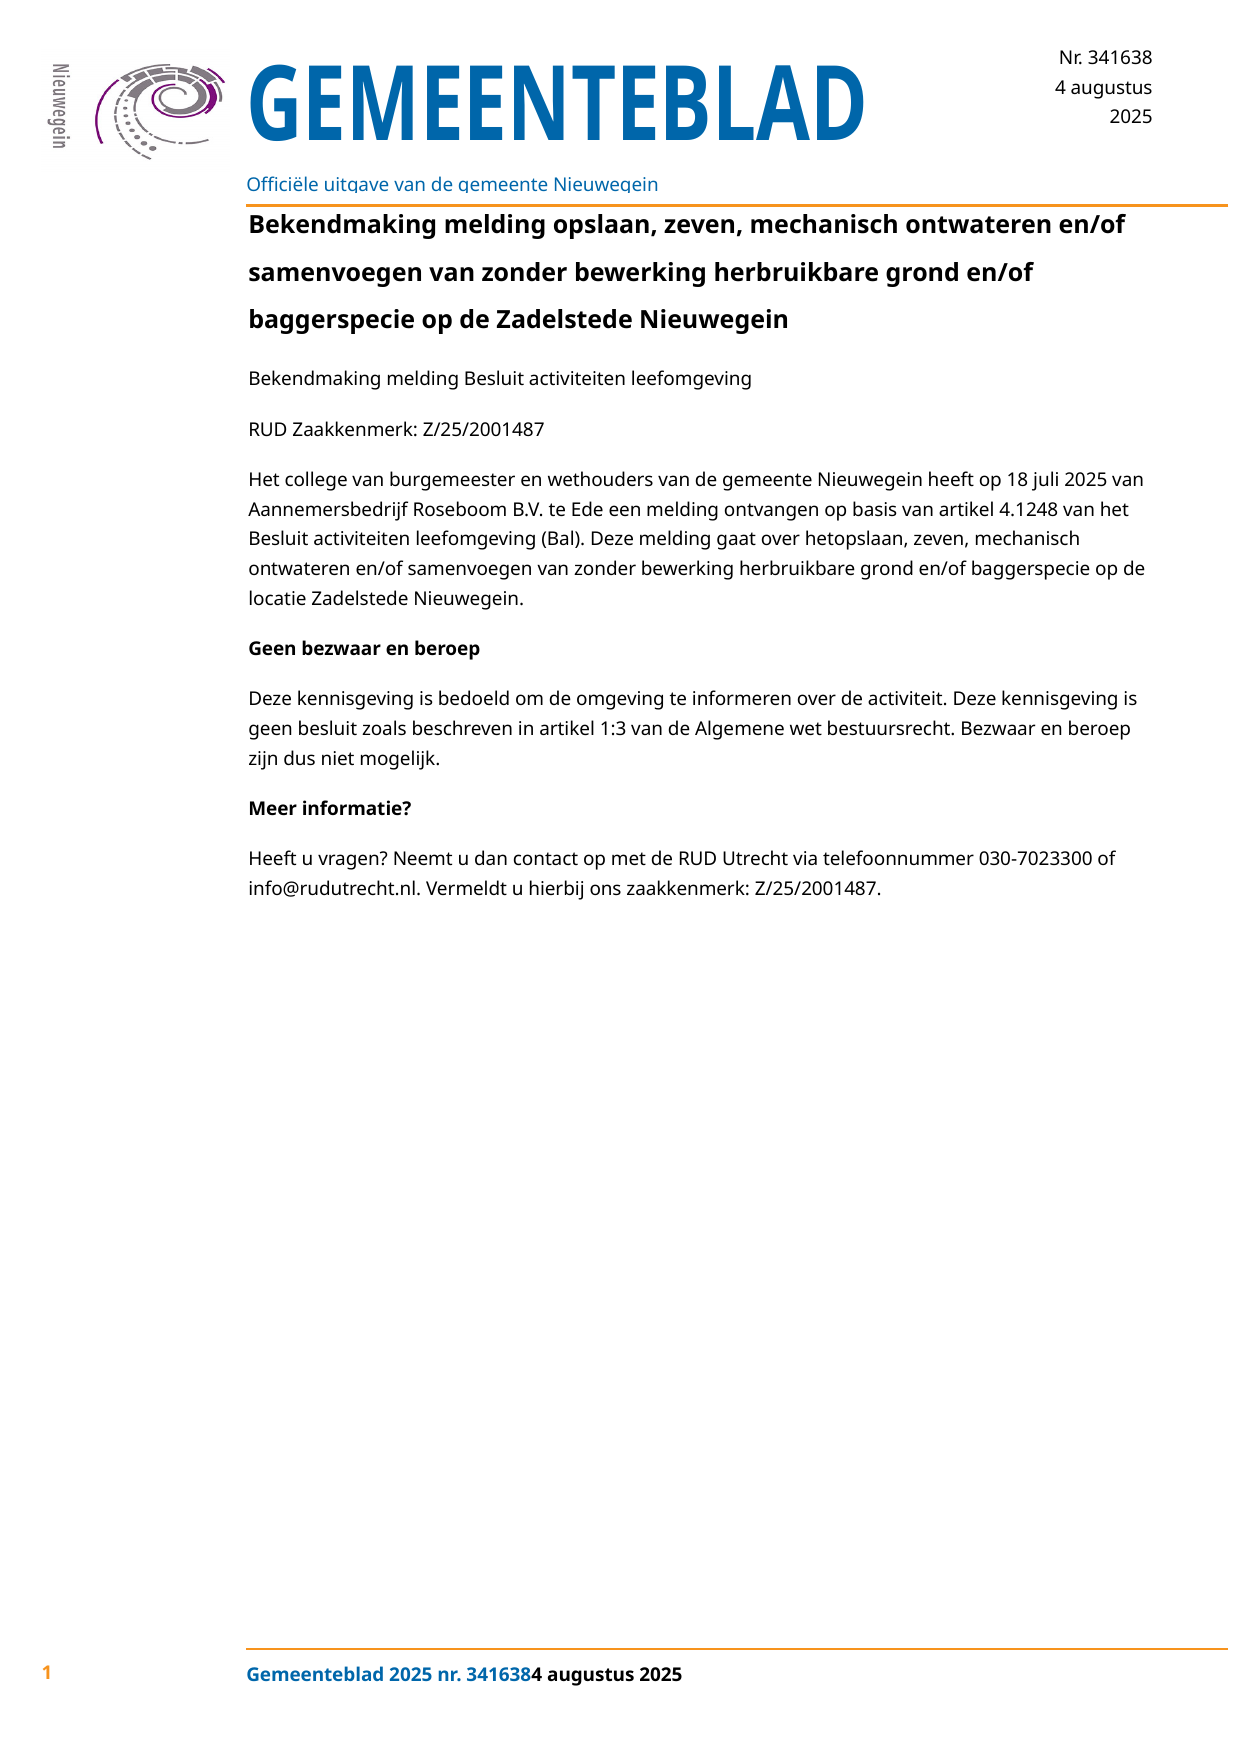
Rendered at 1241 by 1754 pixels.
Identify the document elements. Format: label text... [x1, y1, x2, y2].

text Bekendmaking melding Besluit activiteiten leefomgeving [248, 366, 1152, 391]
text Bekendmaking melding opslaan, zeven, mechanisch ontwateren en/of samenvoegen van zonder bewerking herbruikbare grond en/of baggerspecie op de Zadelstede Nieuwegein [248, 207, 1152, 336]
text RUD Zaakkenmerk: Z/25/2001487 [248, 416, 1152, 442]
text Meer informatie? [248, 795, 1152, 821]
text Het college van burgemeester en wethouders van de gemeente Nieuwegein heeft op 18 juli 2025 van Aannemersbedrijf Roseboom B.V. te Ede een melding ontvangen op basis van artikel 4.1248 van het Besluit activiteiten leefomgeving (Bal). Deze melding gaat over hetopslaan, zeven, mechanisch ontwateren en/of samenvoegen van zonder bewerking herbruikbare grond en/of baggerspecie op de locatie Zadelstede Nieuwegein. [248, 466, 1152, 610]
picture [41, 47, 231, 172]
text Deze kennisgeving is bedoeld om de omgeving te informeren over de activiteit. Deze kennisgeving is geen besluit zoals beschreven in artikel 1:3 van de Algemene wet bestuursrecht. Bezwaar en beroep zijn dus niet mogelijk. [248, 686, 1152, 770]
text Heeft u vragen? Neemt u dan contact op met de RUD Utrecht via telefoonnummer 030-7023300 of info@rudutrecht.nl. Vermeldt u hierbij ons zaakkenmerk: Z/25/2001487. [248, 846, 1152, 901]
text Geen bezwaar en beroep [248, 635, 1152, 661]
